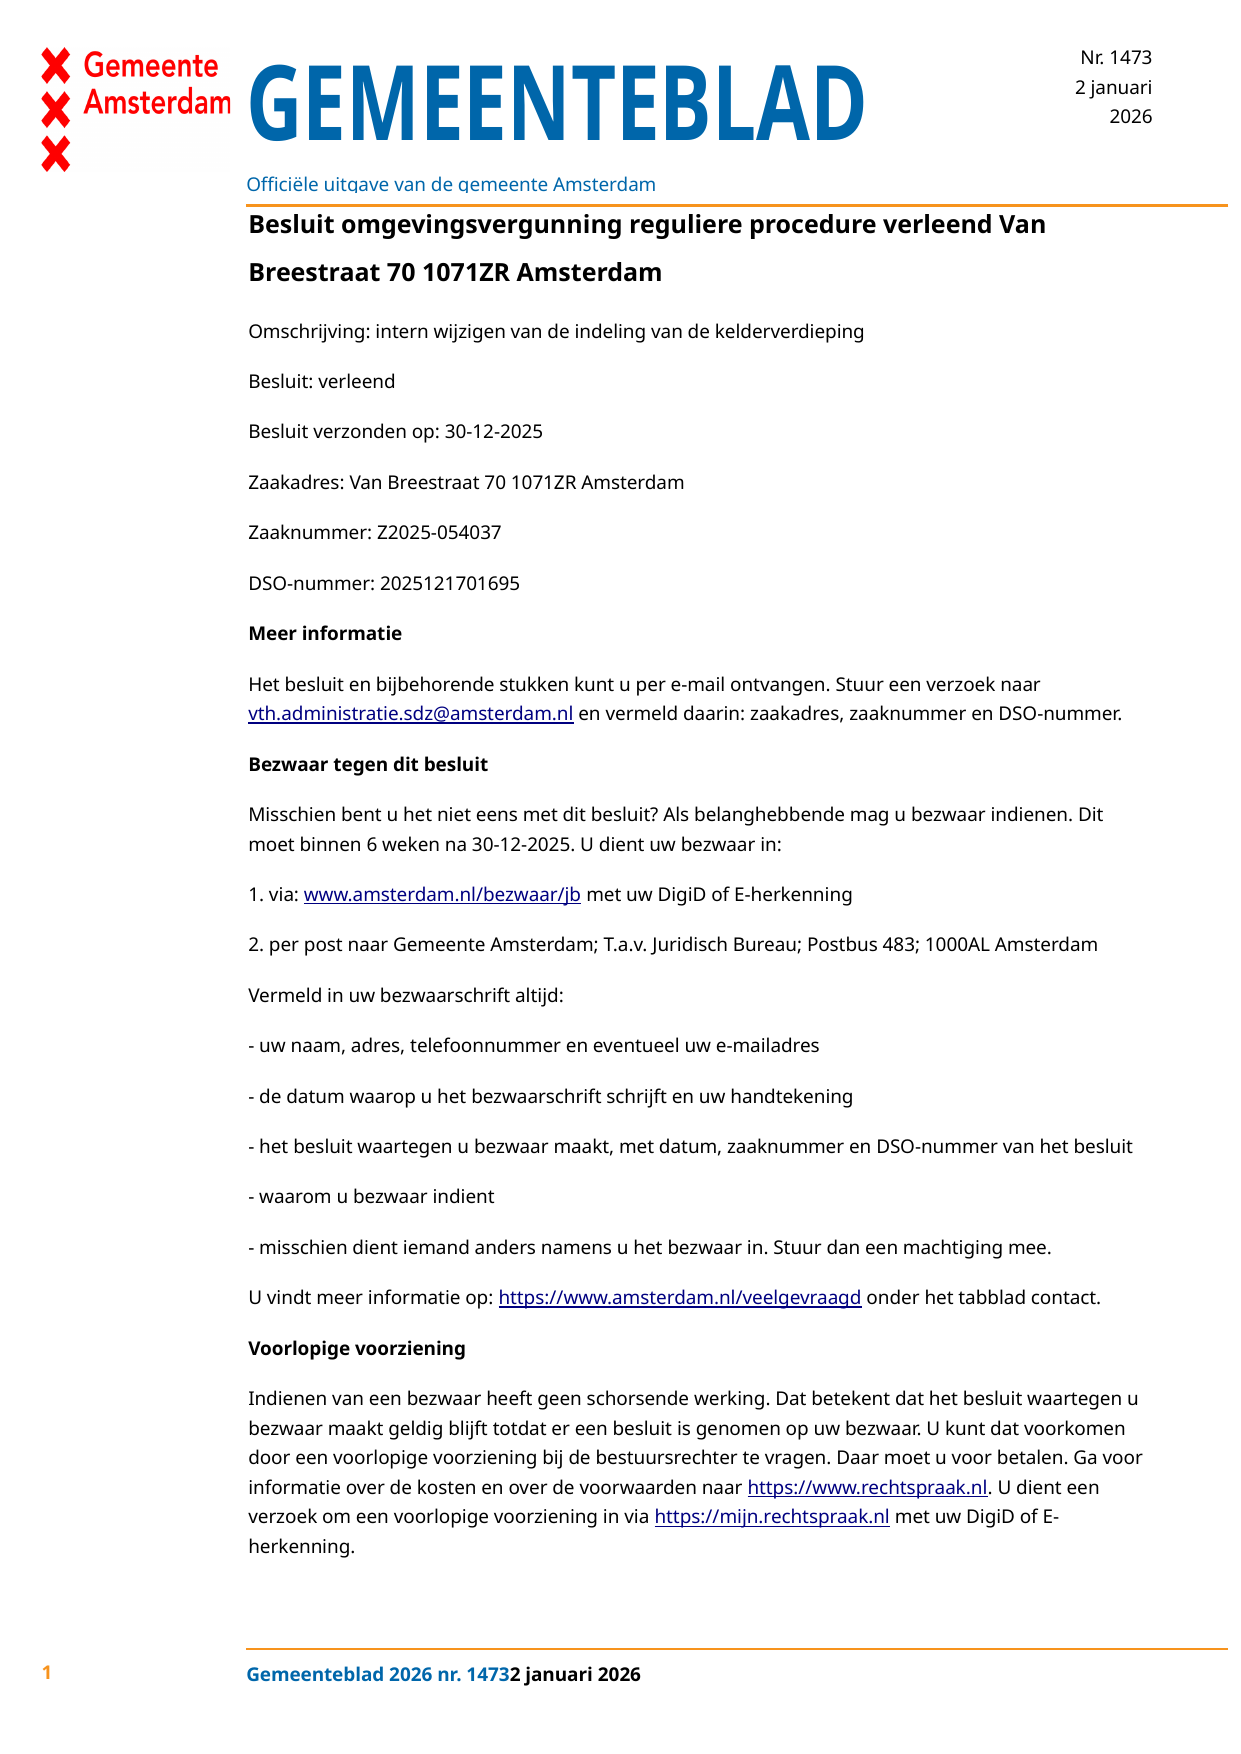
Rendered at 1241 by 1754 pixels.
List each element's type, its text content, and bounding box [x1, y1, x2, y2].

text - misschien dient iemand anders namens u het bezwaar in. Stuur dan een machtiging mee. [248, 1234, 1152, 1260]
text Zaaknummer: Z2025-054037 [248, 519, 1152, 545]
text Besluit omgevingsvergunning reguliere procedure verleend Van Breestraat 70 1071ZR Amsterdam [248, 207, 1152, 288]
text DSO-nummer: 2025121701695 [248, 570, 1152, 596]
text Zaakadres: Van Breestraat 70 1071ZR Amsterdam [248, 469, 1152, 495]
text 2. per post naar Gemeente Amsterdam; T.a.v. Juridisch Bureau; Postbus 483; 1000AL Amsterdam [248, 932, 1152, 957]
text - uw naam, adres, telefoonnummer en eventueel uw e-mailadres [248, 1032, 1152, 1058]
text - het besluit waartegen u bezwaar maakt, met datum, zaaknummer en DSO-nummer van het besluit [248, 1133, 1152, 1159]
text Meer informatie [248, 620, 1152, 646]
text 1. via: www.amsterdam.nl/bezwaar/jb met uw DigiD of E-herkenning [248, 881, 1152, 907]
text Het besluit en bijbehorende stukken kunt u per e-mail ontvangen. Stuur een verzoek naar vth.administratie.sdz@amsterdam.nl en vermeld daarin: zaakadres, zaaknummer en DSO-nummer. [248, 671, 1152, 726]
text Voorlopige voorziening [248, 1335, 1152, 1361]
text - waarom u bezwaar indient [248, 1184, 1152, 1209]
text Vermeld in uw bezwaarschrift altijd: [248, 982, 1152, 1008]
text Besluit: verleend [248, 368, 1152, 394]
text - de datum waarop u het bezwaarschrift schrijft en uw handtekening [248, 1083, 1152, 1109]
text Indienen van een bezwaar heeft geen schorsende werking. Dat betekent dat het besluit waartegen u bezwaar maakt geldig blijft totdat er een besluit is genomen op uw bezwaar. U kunt dat voorkomen door een voorlopige voorziening bij de bestuursrechter te vragen. Daar moet u voor betalen. Ga voor informatie over de kosten en over de voorwaarden naar https://www.rechtspraak.nl. U dient een verzoek om een voorlopige voorziening in via https://mijn.rechtspraak.nl met uw DigiD of E-herkenning. [248, 1385, 1152, 1559]
picture [41, 47, 231, 172]
text Besluit verzonden op: 30-12-2025 [248, 419, 1152, 444]
text Bezwaar tegen dit besluit [248, 751, 1152, 777]
text U vindt meer informatie op: https://www.amsterdam.nl/veelgevraagd onder het tabblad contact. [248, 1284, 1152, 1310]
text Omschrijving: intern wijzigen van de indeling van de kelderverdieping [248, 318, 1152, 344]
text Misschien bent u het niet eens met dit besluit? Als belanghebbende mag u bezwaar indienen. Dit moet binnen 6 weken na 30-12-2025. U dient uw bezwaar in: [248, 801, 1152, 857]
